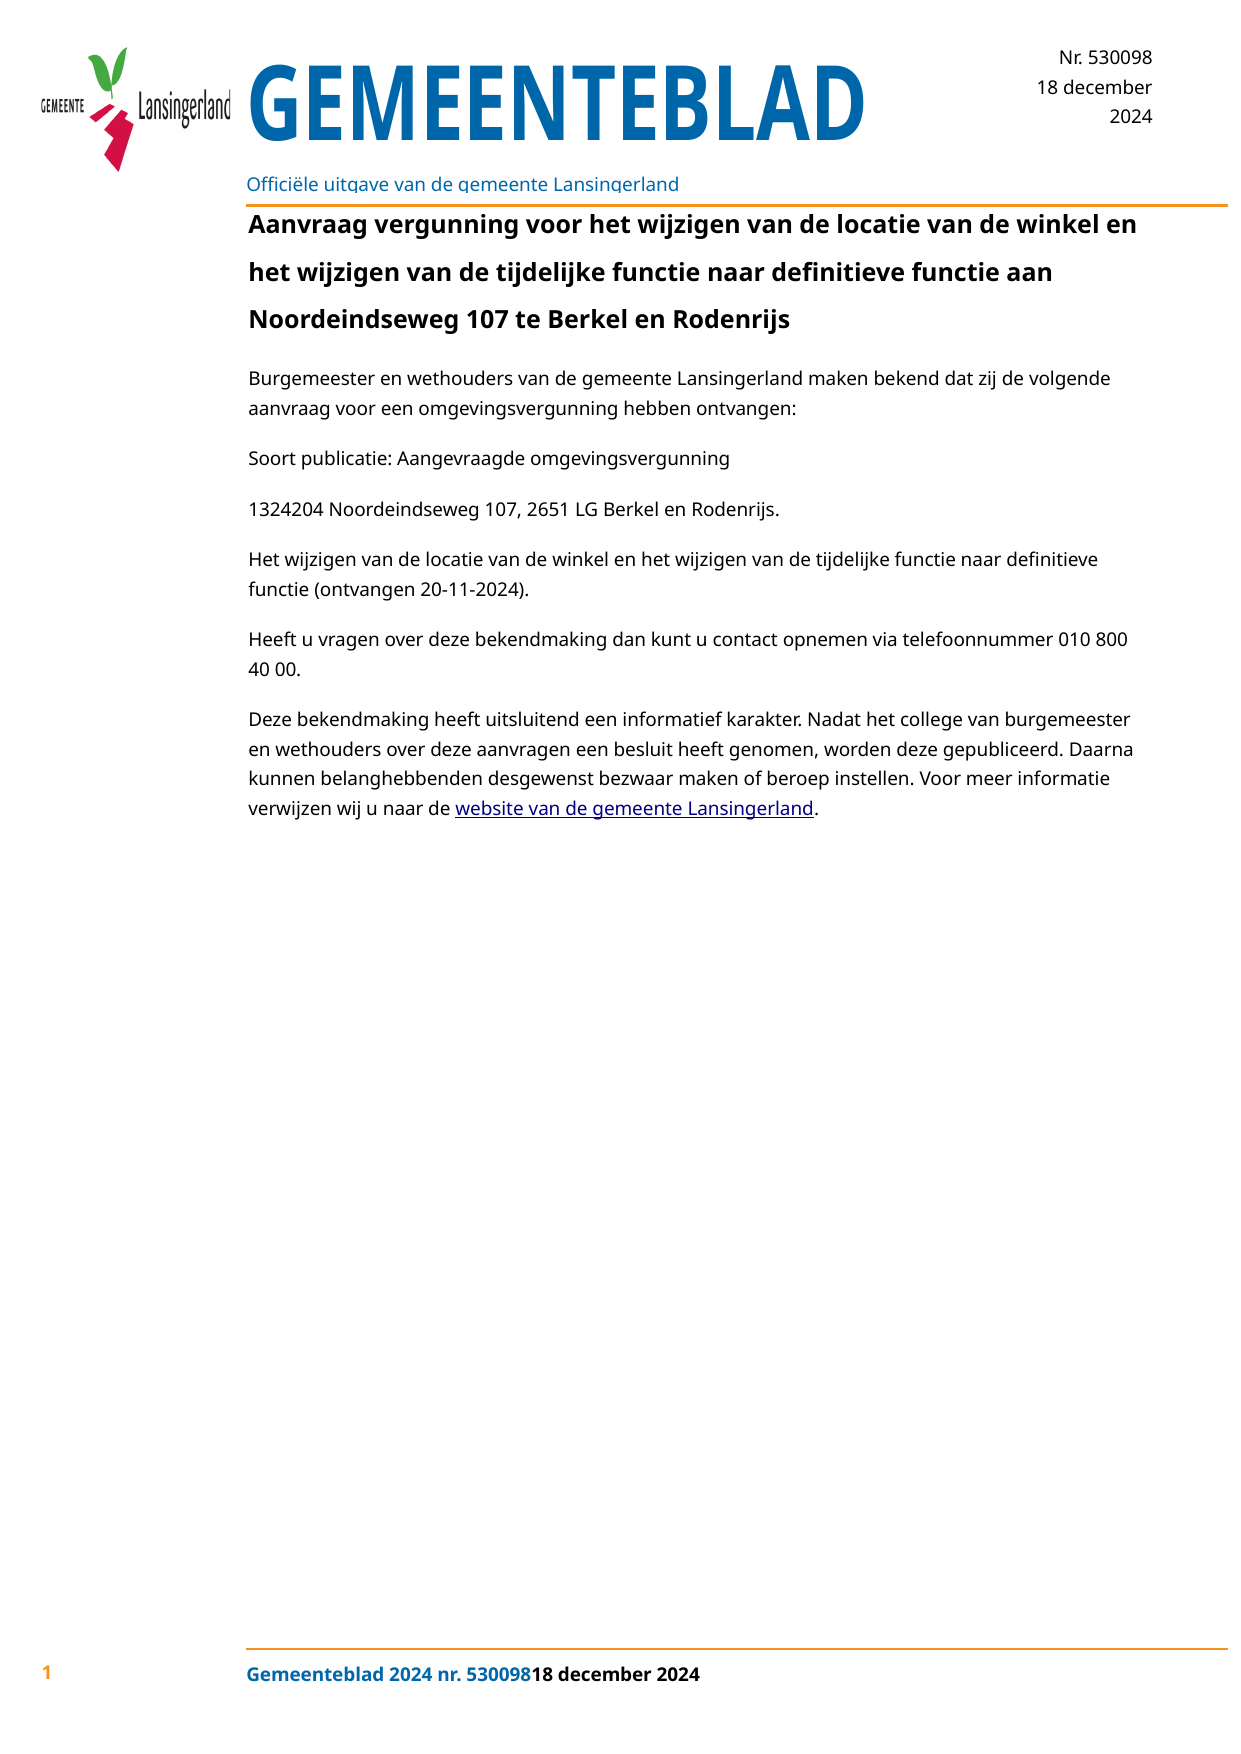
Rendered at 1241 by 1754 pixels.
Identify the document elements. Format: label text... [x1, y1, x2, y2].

text 1324204 Noordeindseweg 107, 2651 LG Berkel en Rodenrijs. [248, 496, 1152, 522]
text Burgemeester en wethouders van de gemeente Lansingerland maken bekend dat zij de volgende aanvraag voor een omgevingsvergunning hebben ontvangen: [248, 366, 1152, 421]
text Het wijzigen van de locatie van de winkel en het wijzigen van de tijdelijke functie naar definitieve functie (ontvangen 20-11-2024). [248, 546, 1152, 602]
text Deze bekendmaking heeft uitsluitend een informatief karakter. Nadat het college van burgemeester en wethouders over deze aanvragen een besluit heeft genomen, worden deze gepubliceerd. Daarna kunnen belanghebbenden desgewenst bezwaar maken of beroep instellen. Voor meer informatie verwijzen wij u naar de website van de gemeente Lansingerland. [248, 706, 1152, 821]
text Aanvraag vergunning voor het wijzigen van de locatie van de winkel en het wijzigen van de tijdelijke functie naar definitieve functie aan Noordeindseweg 107 te Berkel en Rodenrijs [248, 207, 1152, 336]
text Heeft u vragen over deze bekendmaking dan kunt u contact opnemen via telefoonnummer 010 800 40 00. [248, 626, 1152, 682]
text Soort publicatie: Aangevraagde omgevingsvergunning [248, 446, 1152, 471]
picture [41, 47, 231, 172]
